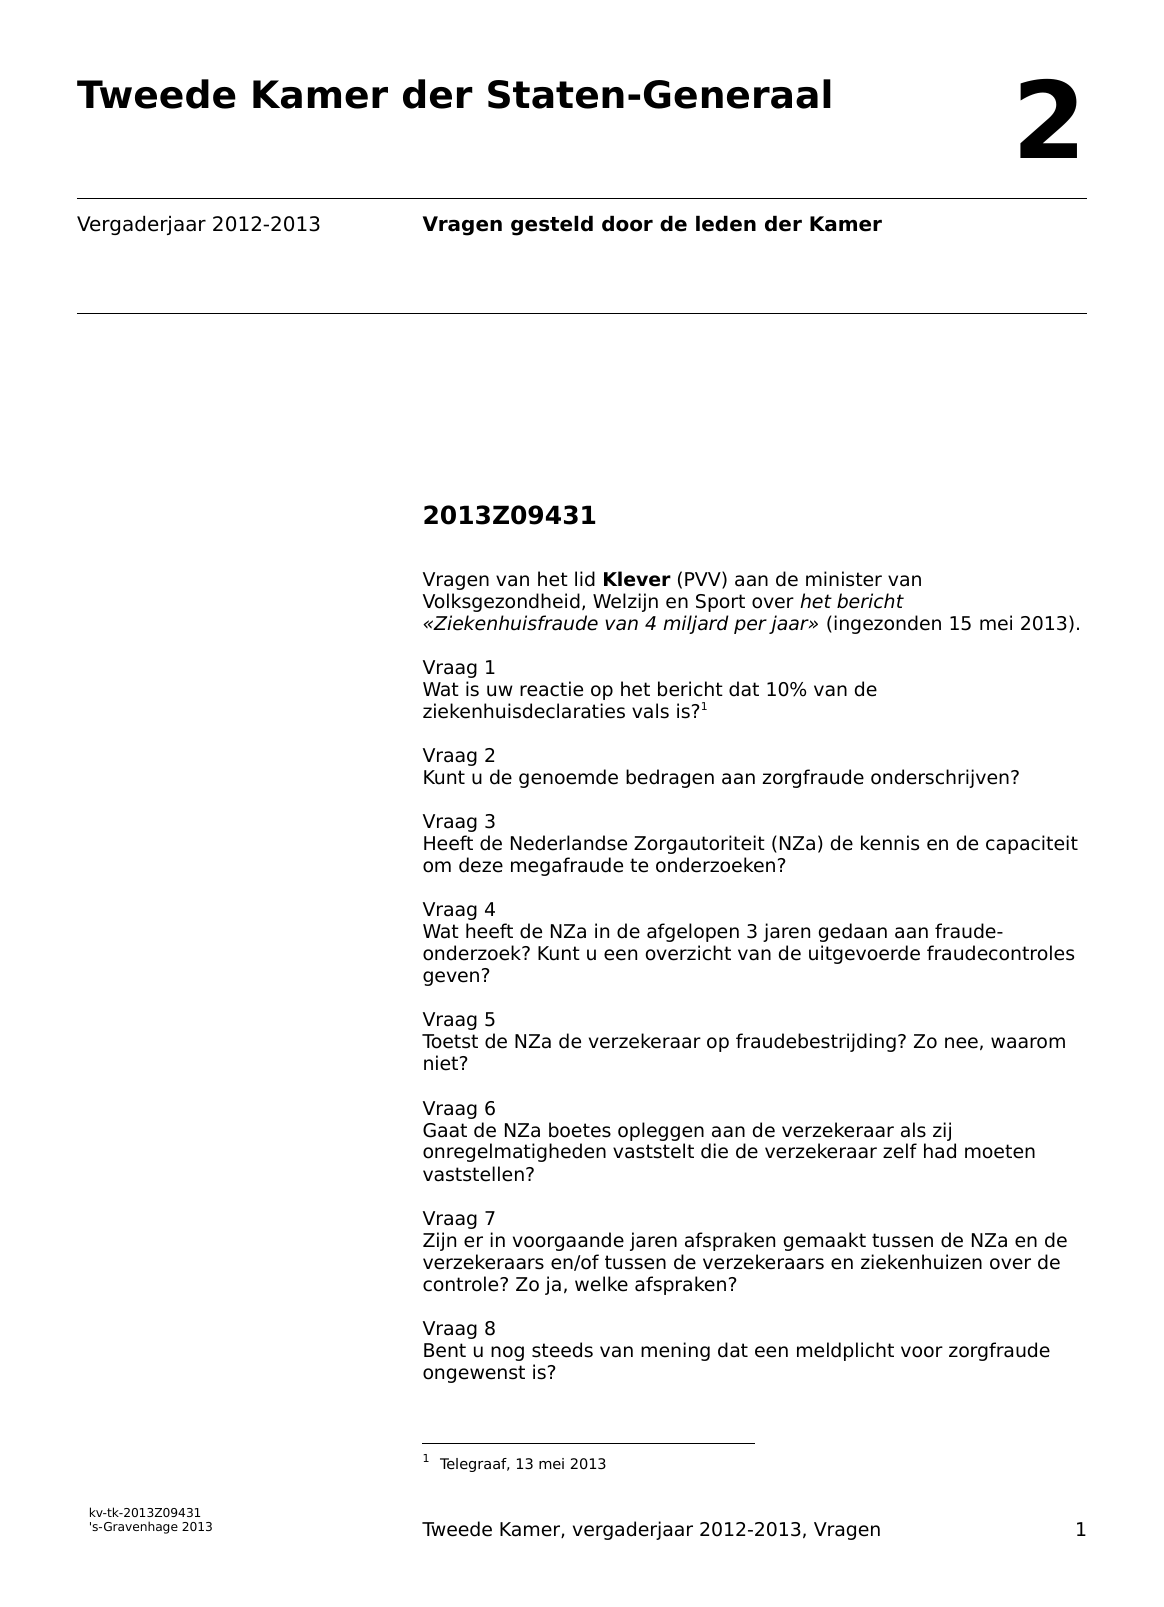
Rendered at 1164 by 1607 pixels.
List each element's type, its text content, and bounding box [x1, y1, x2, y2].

text Vraag 7 [422, 1208, 1087, 1229]
text Vragen van het lid Klever (PVV) aan de minister van Volksgezondheid, Welzijn en Sport over het bericht «Ziekenhuisfraude van 4 miljard per jaar» (ingezonden 15 mei 2013). [422, 569, 1087, 635]
text Bent u nog steeds van mening dat een meldplicht voor zorgfraude ongewenst is? [422, 1340, 1087, 1384]
text Gaat de NZa boetes opleggen aan de verzekeraar als zij onregelmatigheden vaststelt die de verzekeraar zelf had moeten vaststellen? [422, 1119, 1087, 1185]
text Heeft de Nederlandse Zorgautoriteit (NZa) de kennis en de capaciteit om deze megafraude te onderzoeken? [422, 833, 1087, 877]
text Vraag 3 [422, 811, 1087, 833]
text Vraag 5 [422, 1009, 1087, 1031]
text kv-tk-2013Z09431 [88, 1506, 323, 1520]
table_header Tweede Kamer der Staten-Generaal [77, 59, 886, 198]
text Zijn er in voorgaande jaren afspraken gemaakt tussen de NZa en de verzekeraars en/of tussen de verzekeraars en ziekenhuizen over de controle? Zo ja, welke afspraken? [422, 1229, 1087, 1296]
text Wat heeft de NZa in de afgelopen 3 jaren gedaan aan fraude-onderzoek? Kunt u een overzicht van de uitgevoerde fraudecontroles geven? [422, 921, 1087, 987]
text Toetst de NZa de verzekeraar op fraudebestrijding? Zo nee, waarom niet? [422, 1031, 1087, 1075]
text Kunt u de genoemde bedragen aan zorgfraude onderschrijven? [422, 767, 1087, 789]
table_cell Vergaderjaar 2012-2013 [77, 199, 422, 313]
text Telegraaf, 13 mei 2013 [422, 1452, 1087, 1474]
text Vraag 8 [422, 1318, 1087, 1340]
text Vraag 2 [422, 745, 1087, 767]
text 's-Gravenhage 2013 [88, 1520, 323, 1534]
text Wat is uw reactie op het bericht dat 10% van de ziekenhuisdeclaraties vals is? [422, 679, 1087, 723]
table_header 2 [886, 59, 1087, 198]
table_cell Vragen gesteld door de leden der Kamer [422, 199, 1087, 313]
text Vraag 4 [422, 899, 1087, 921]
text 2013Z09431 [422, 501, 1087, 531]
text Vraag 1 [422, 657, 1087, 679]
text Vraag 6 [422, 1097, 1087, 1119]
